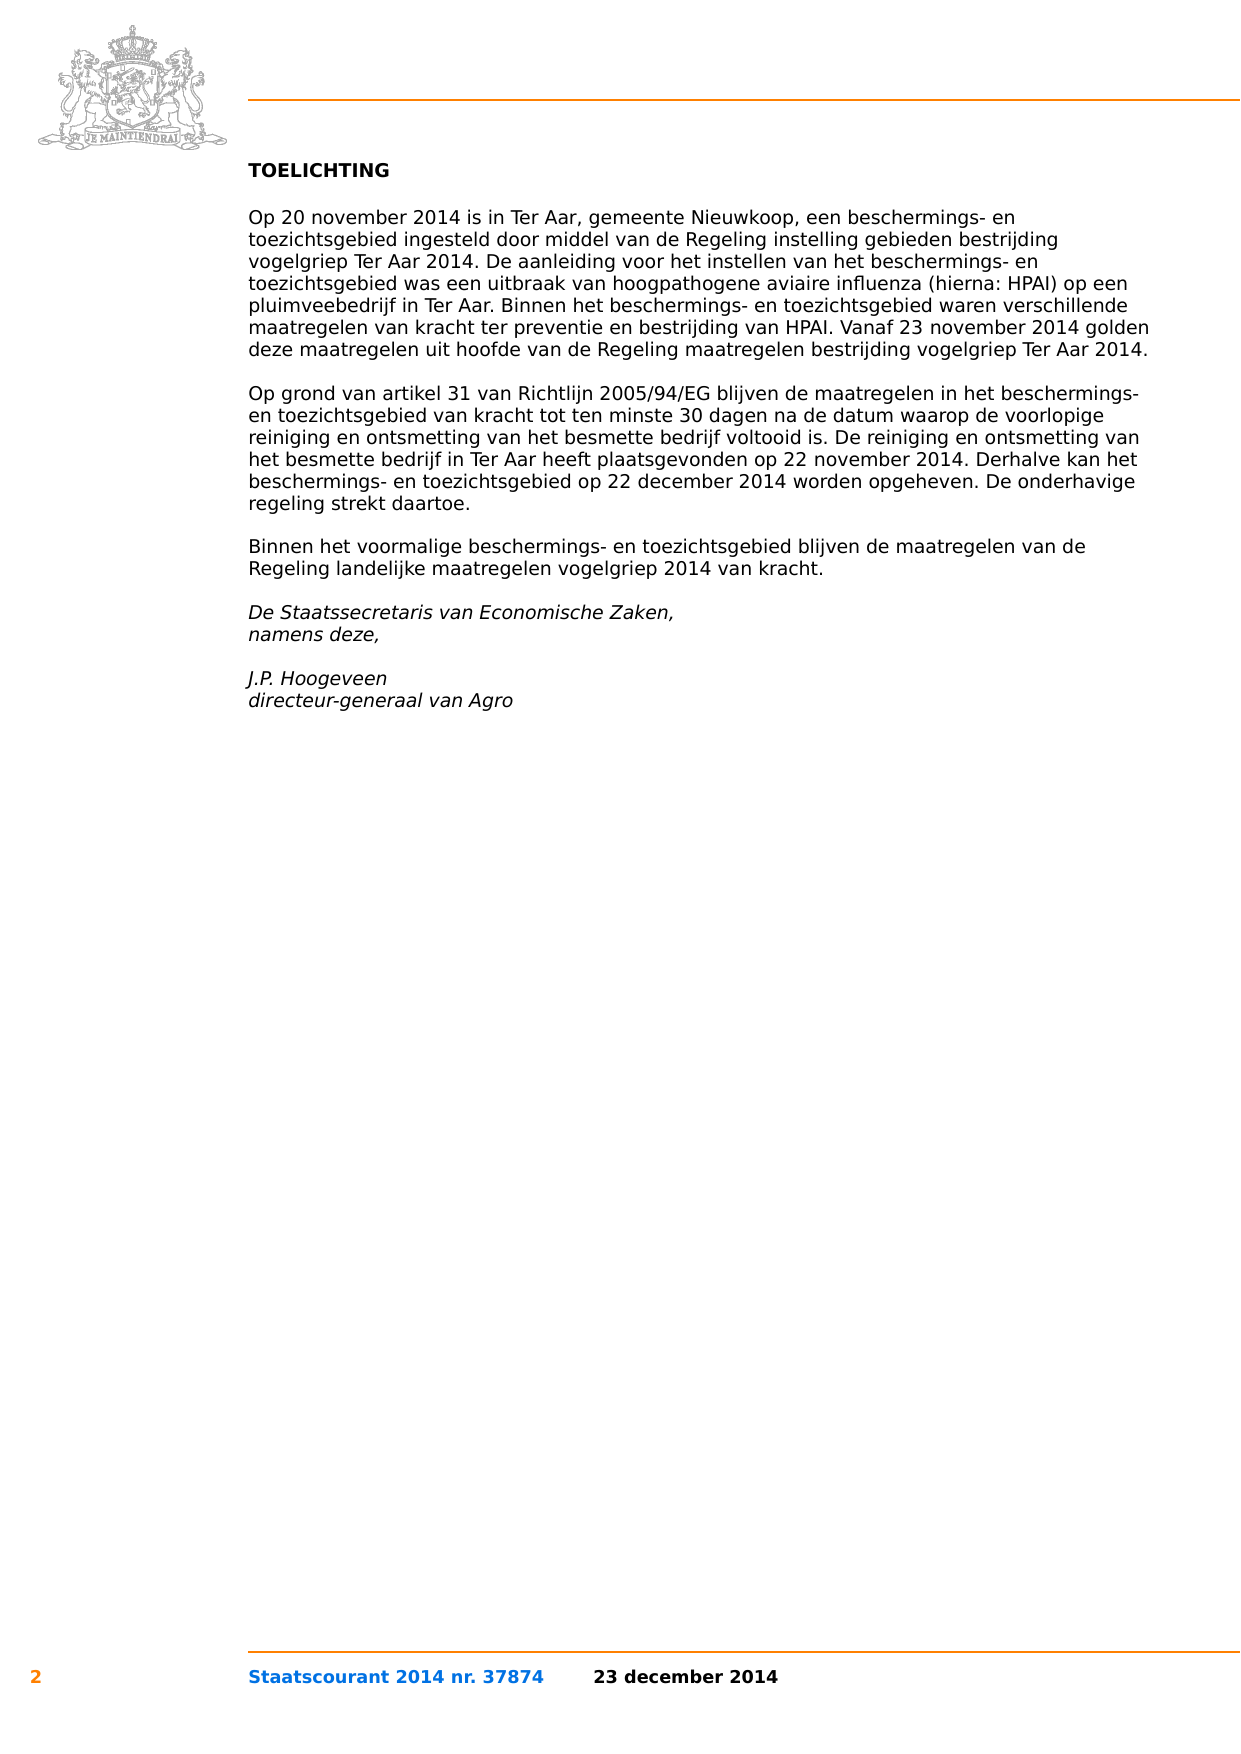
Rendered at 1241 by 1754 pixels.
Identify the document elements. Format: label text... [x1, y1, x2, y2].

text Binnen het voormalige beschermings- en toezichtsgebied blijven de maatregelen van de Regeling landelijke maatregelen vogelgriep 2014 van kracht. [248, 536, 1163, 580]
text Op grond van artikel 31 van Richtlijn 2005/94/EG blijven de maatregelen in het beschermings- en toezichtsgebied van kracht tot ten minste 30 dagen na de datum waarop de voorlopige reiniging en ontsmetting van het besmette bedrijf voltooid is. De reiniging en ontsmetting van het besmette bedrijf in Ter Aar heeft plaatsgevonden op 22 november 2014. Derhalve kan het beschermings- en toezichtsgebied op 22 december 2014 worden opgeheven. De onderhavige regeling strekt daartoe. [248, 383, 1163, 514]
text De Staatssecretaris van Economische Zaken, namens deze, J.P. Hoogeveen directeur-generaal van Agro [248, 602, 1163, 712]
subtitle TOELICHTING [248, 160, 1163, 182]
text Op 20 november 2014 is in Ter Aar, gemeente Nieuwkoop, een beschermings- en toezichtsgebied ingesteld door middel van de Regeling instelling gebieden bestrijding vogelgriep Ter Aar 2014. De aanleiding voor het instellen van het beschermings- en toezichtsgebied was een uitbraak van hoogpathogene aviaire influenza (hierna: HPAI) op een pluimveebedrijf in Ter Aar. Binnen het beschermings- en toezichtsgebied waren verschillende maatregelen van kracht ter preventie en bestrijding van HPAI. Vanaf 23 november 2014 golden deze maatregelen uit hoofde van de Regeling maatregelen bestrijding vogelgriep Ter Aar 2014. [248, 207, 1163, 361]
picture [38, 25, 227, 150]
